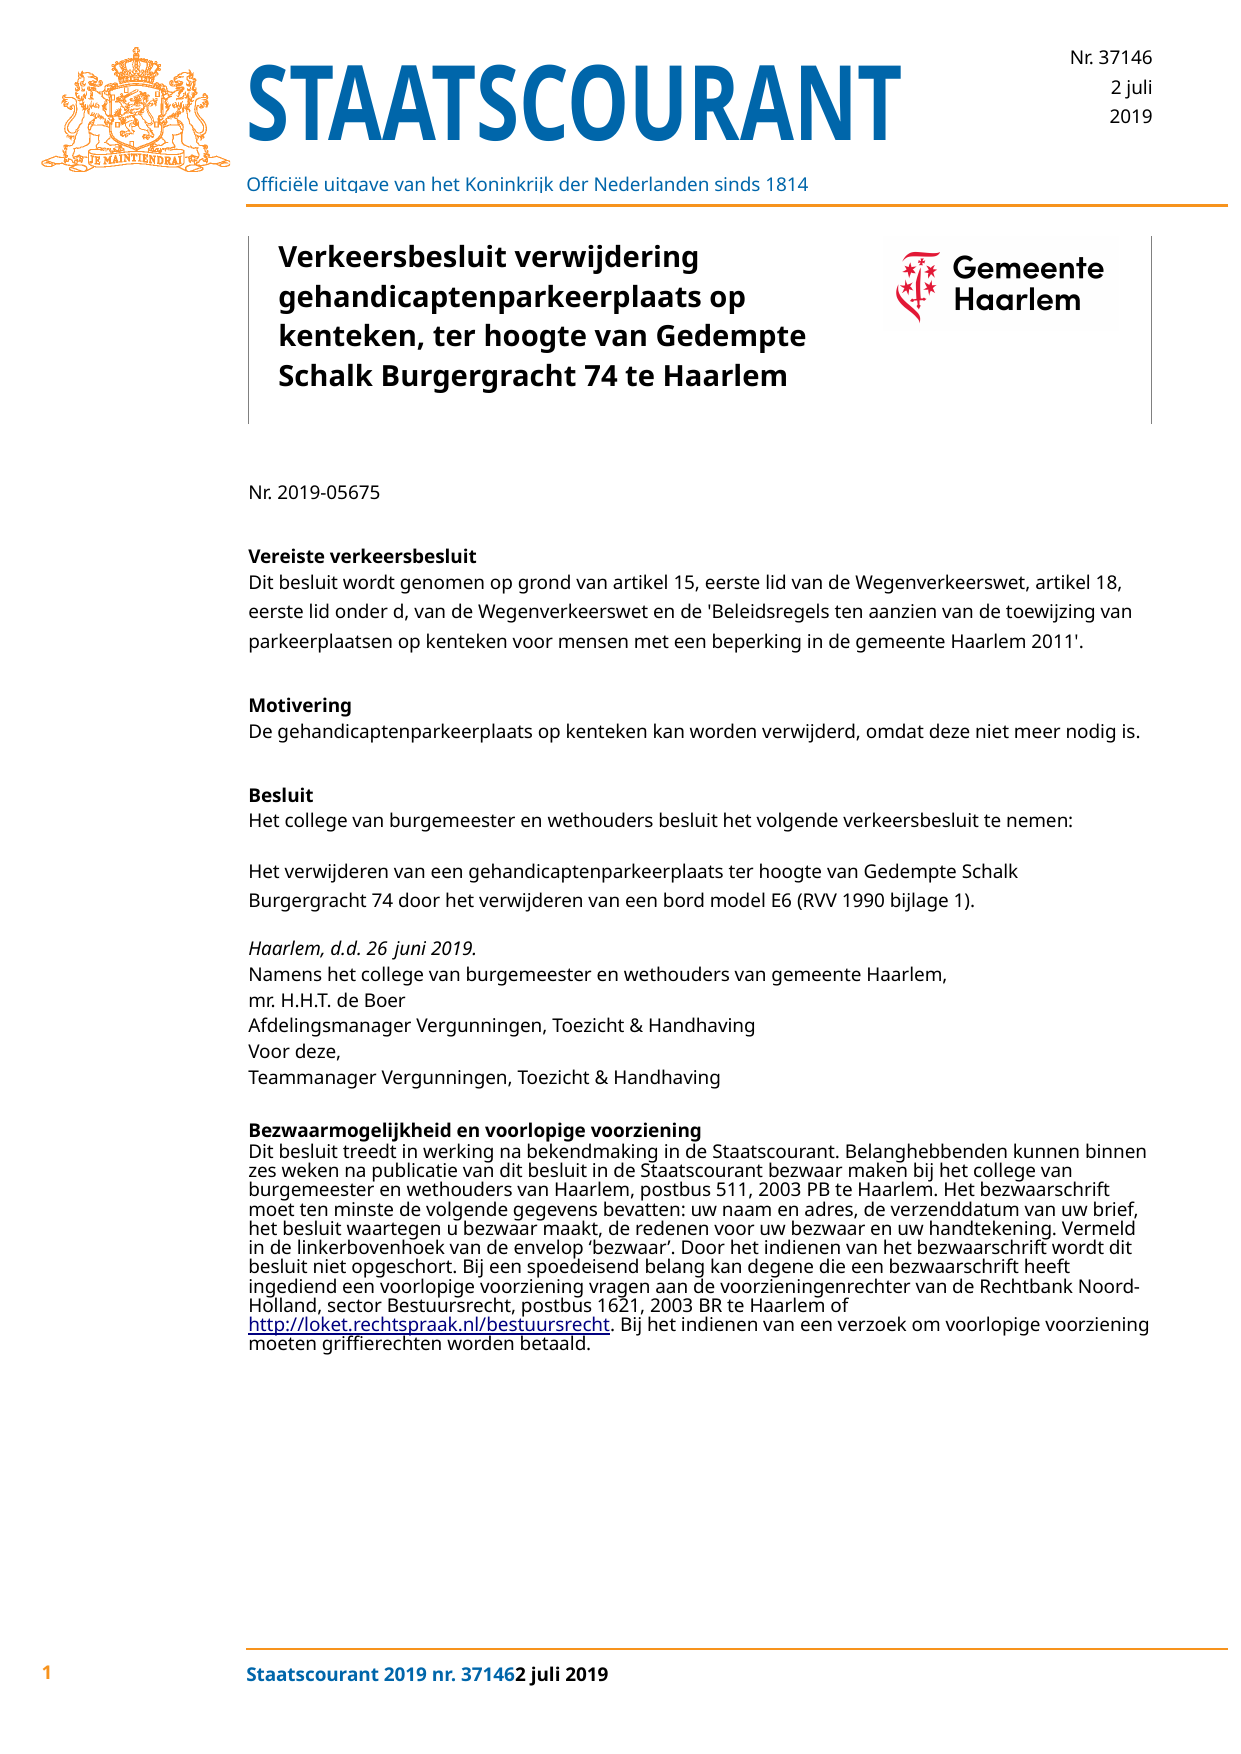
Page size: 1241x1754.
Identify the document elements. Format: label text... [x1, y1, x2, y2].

text Motivering [248, 692, 1152, 718]
text Bezwaarmogelijkheid en voorlopige voorziening [248, 1117, 1152, 1143]
text Voor deze, [248, 1038, 1152, 1064]
text Nr. 2019-05675 [248, 479, 1152, 505]
picture [41, 47, 231, 172]
text Afdelingsmanager Vergunningen, Toezicht & Handhaving [248, 1013, 1152, 1038]
text Besluit [248, 782, 1152, 808]
picture [882, 236, 1119, 331]
table_header Verkeersbesluit verwijdering gehandicaptenparkeerplaats op kenteken, ter hoogte van Gedempte Schalk Burgergracht 74 te Haarlem [249, 236, 850, 424]
text Vereiste verkeersbesluit [248, 543, 1152, 569]
text Dit besluit treedt in werking na bekendmaking in de Staatscourant. Belanghebbenden kunnen binnen zes weken na publicatie van dit besluit in de Staatscourant bezwaar maken bij het college van burgemeester en wethouders van Haarlem, postbus 511, 2003 PB te Haarlem. Het bezwaarschrift moet ten minste de volgende gegevens bevatten: uw naam en adres, de verzenddatum van uw brief, het besluit waartegen u bezwaar maakt, de redenen voor uw bezwaar en uw handtekening. Vermeld in de linkerbovenhoek van de envelop ‘bezwaar’. Door het indienen van het bezwaarschrift wordt dit besluit niet opgeschort. Bij een spoedeisend belang kan degene die een bezwaarschrift heeft ingediend een voorlopige voorziening vragen aan de voorzieningenrechter van de Rechtbank Noord-Holland, sector Bestuursrecht, postbus 1621, 2003 BR te Haarlem of http://loket.rechtspraak.nl/bestuursrecht. Bij het indienen van een verzoek om voorlopige voorziening moeten griffierechten worden betaald. [248, 1143, 1152, 1355]
text Het verwijderen van een gehandicaptenparkeerplaats ter hoogte van Gedempte Schalk Burgergracht 74 door het verwijderen van een bord model E6 (RVV 1990 bijlage 1). [248, 858, 1152, 913]
text Teammanager Vergunningen, Toezicht & Handhaving [248, 1064, 1152, 1090]
text mr. H.H.T. de Boer [248, 987, 1152, 1013]
text Namens het college van burgemeester en wethouders van gemeente Haarlem, [248, 961, 1152, 987]
text Haarlem, d.d. 26 juni 2019. [248, 935, 1152, 961]
text De gehandicaptenparkeerplaats op kenteken kan worden verwijderd, omdat deze niet meer nodig is. [248, 718, 1152, 744]
text Dit besluit wordt genomen op grond van artikel 15, eerste lid van de Wegenverkeerswet, artikel 18, eerste lid onder d, van de Wegenverkeerswet en de 'Beleidsregels ten aanzien van de toewijzing van parkeerplaatsen op kenteken voor mensen met een beperking in de gemeente Haarlem 2011'. [248, 569, 1152, 654]
text Het college van burgemeester en wethouders besluit het volgende verkeersbesluit te nemen: [248, 808, 1152, 833]
table_header [850, 236, 1151, 424]
